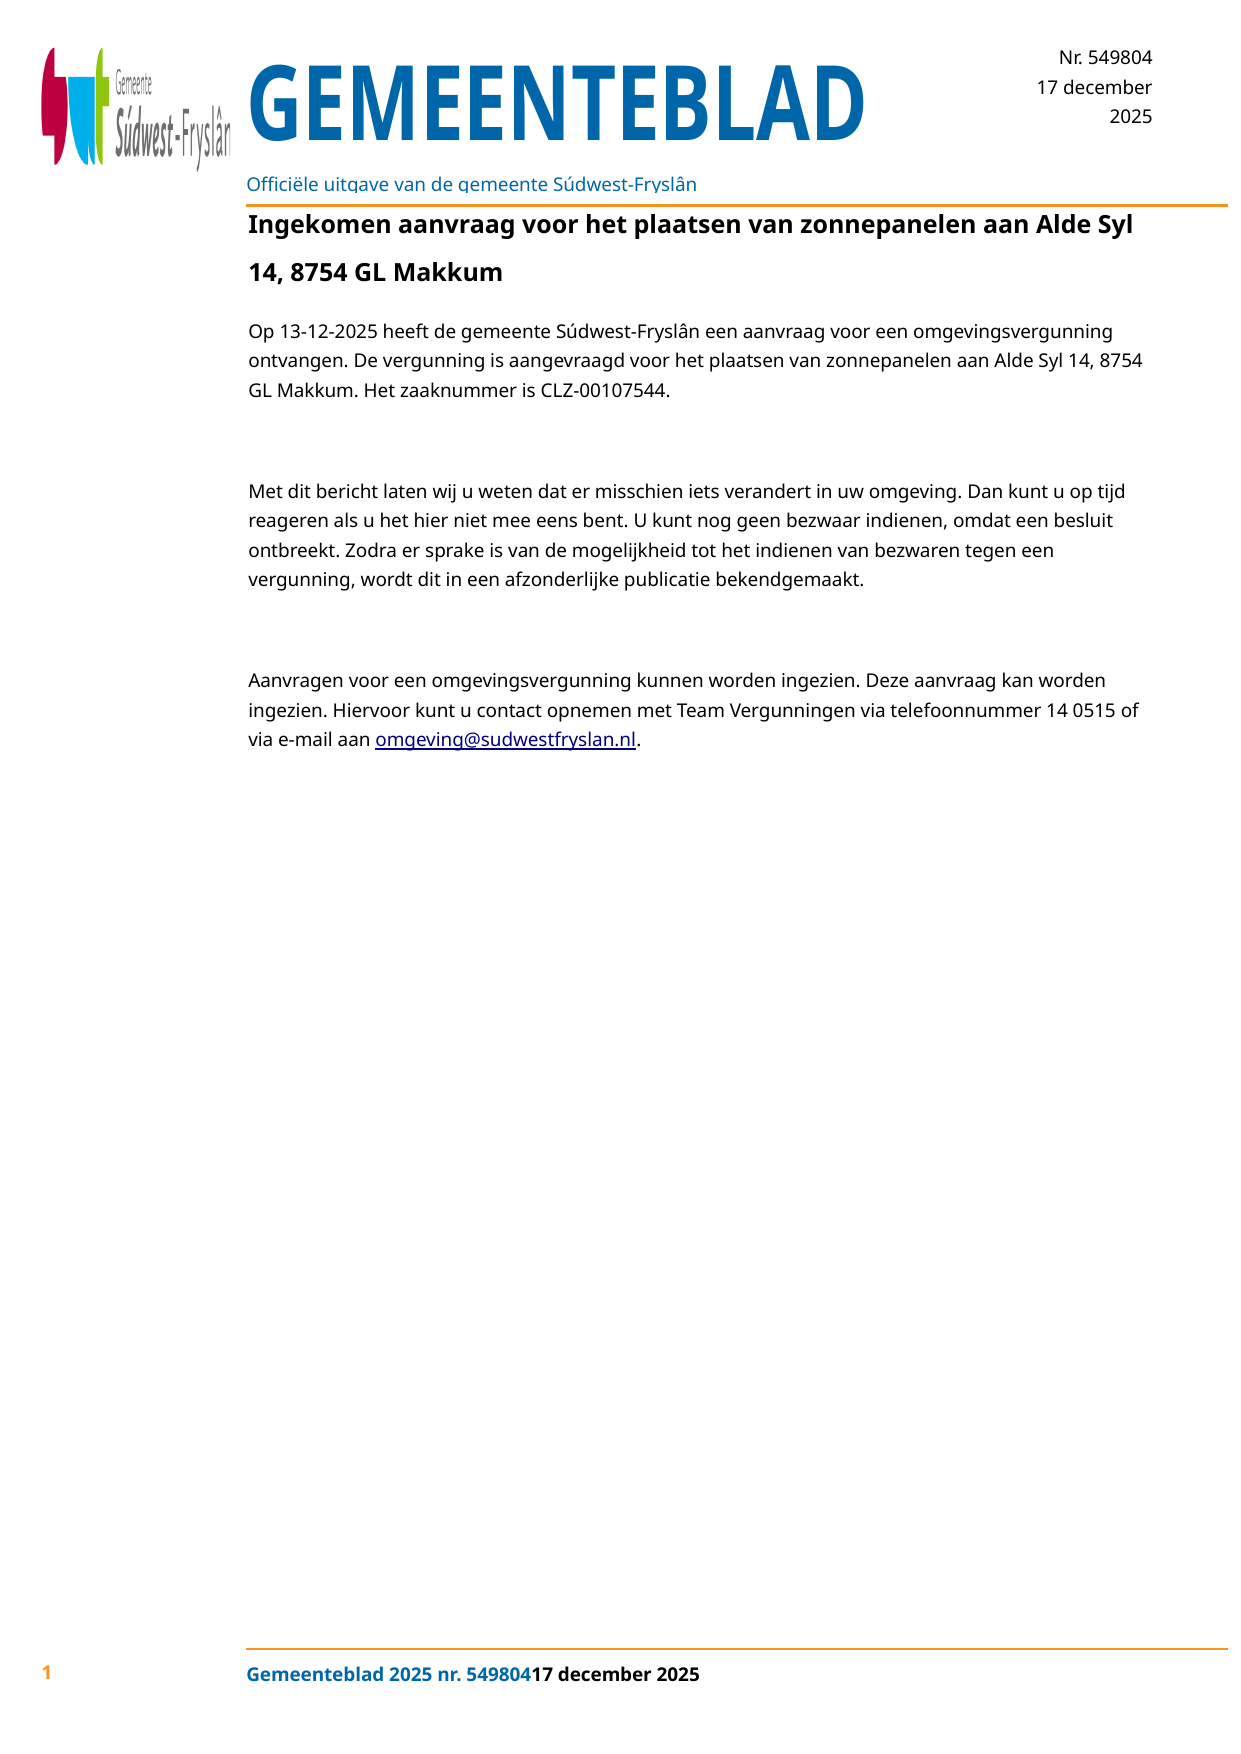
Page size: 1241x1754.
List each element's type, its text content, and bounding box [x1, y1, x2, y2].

text Op 13-12-2025 heeft de gemeente Súdwest-Fryslân een aanvraag voor een omgevingsvergunning ontvangen. De vergunning is aangevraagd voor het plaatsen van zonnepanelen aan Alde Syl 14, 8754 GL Makkum. Het zaaknummer is CLZ-00107544. [248, 318, 1152, 403]
text Ingekomen aanvraag voor het plaatsen van zonnepanelen aan Alde Syl 14, 8754 GL Makkum [248, 207, 1152, 288]
picture [41, 47, 231, 172]
text Met dit bericht laten wij u weten dat er misschien iets verandert in uw omgeving. Dan kunt u op tijd reageren als u het hier niet mee eens bent. U kunt nog geen bezwaar indienen, omdat een besluit ontbreekt. Zodra er sprake is van de mogelijkheid tot het indienen van bezwaren tegen een vergunning, wordt dit in een afzonderlijke publicatie bekendgemaakt. [248, 478, 1152, 592]
text Aanvragen voor een omgevingsvergunning kunnen worden ingezien. Deze aanvraag kan worden ingezien. Hiervoor kunt u contact opnemen met Team Vergunningen via telefoonnummer 14 0515 of via e-mail aan omgeving@sudwestfryslan.nl. [248, 667, 1152, 752]
